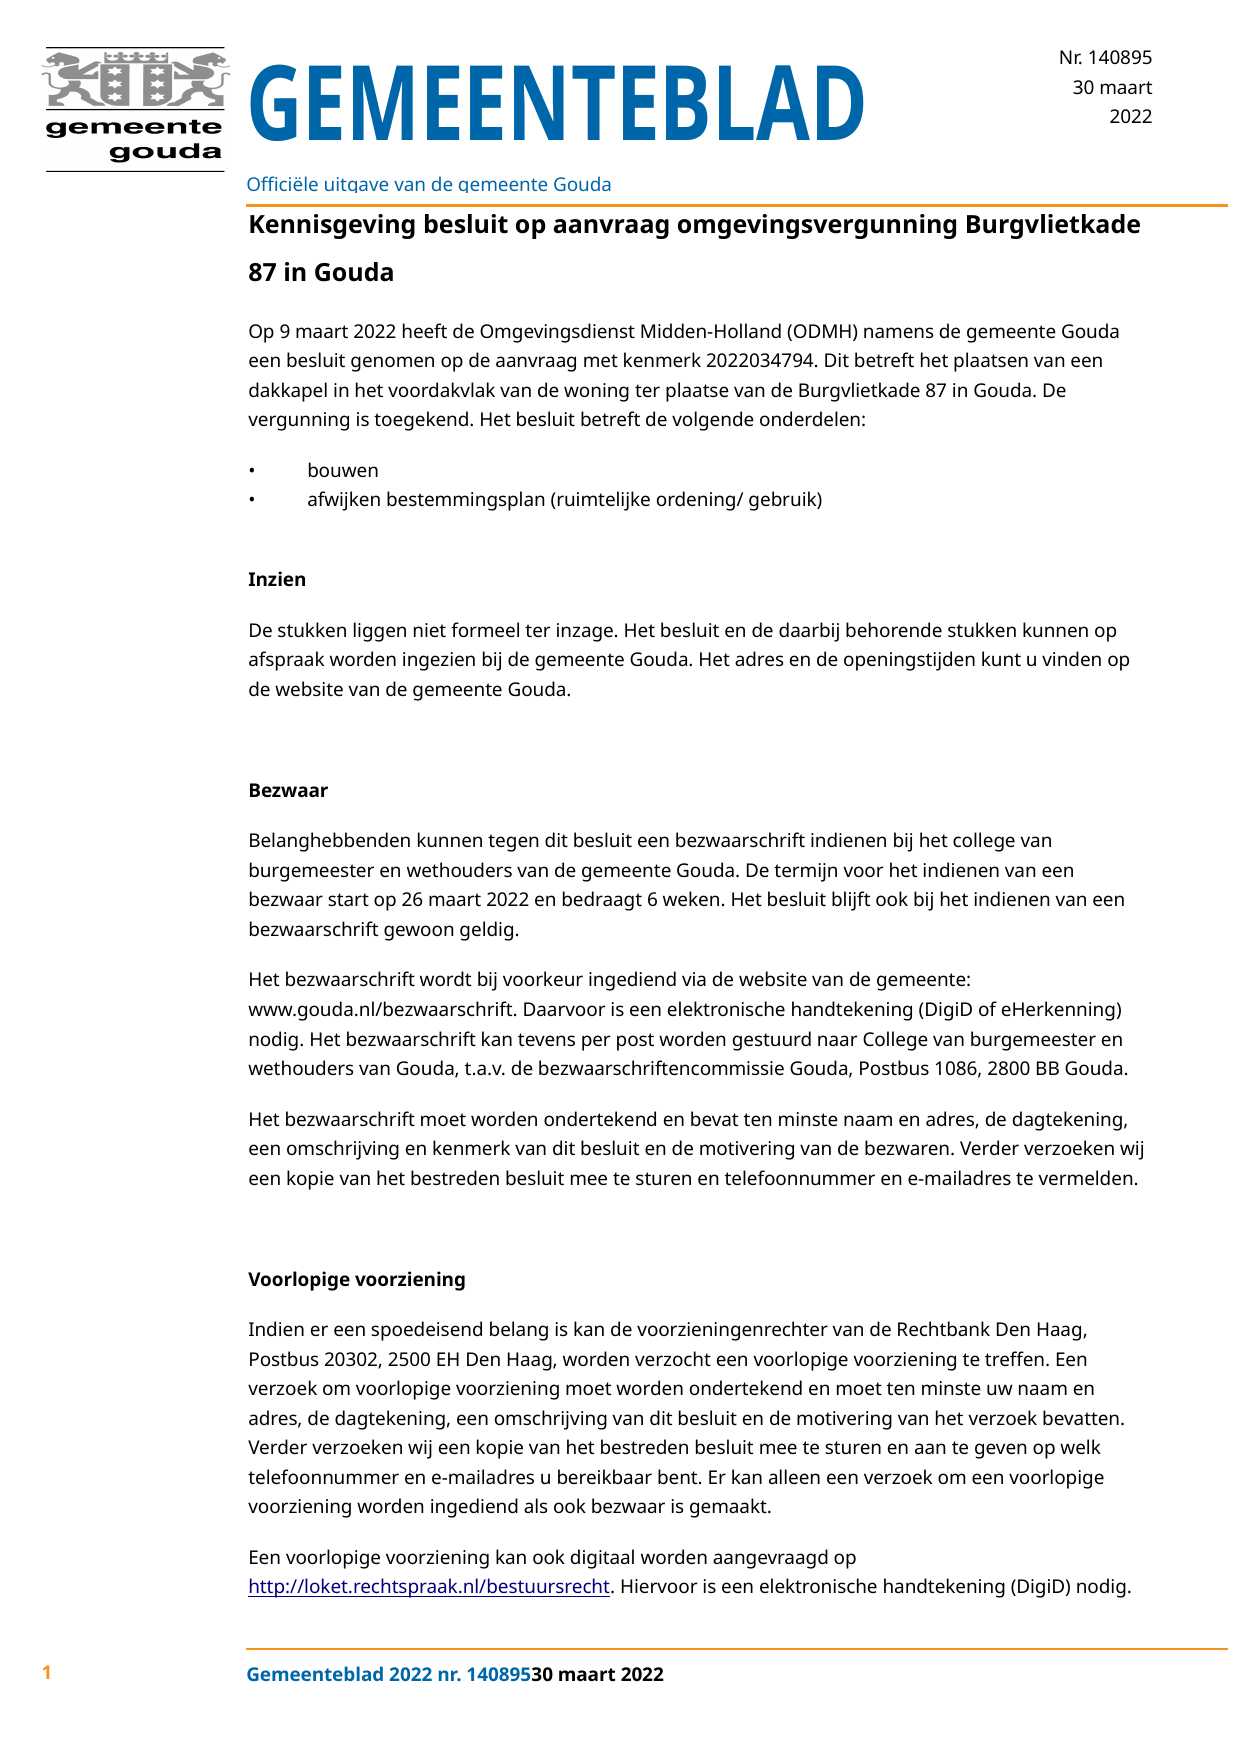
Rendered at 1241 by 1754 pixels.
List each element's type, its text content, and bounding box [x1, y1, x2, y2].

text Een voorlopige voorziening kan ook digitaal worden aangevraagd op http://loket.rechtspraak.nl/bestuursrecht. Hiervoor is een elektronische handtekening (DigiD) nodig. [248, 1544, 1152, 1599]
list afwijken bestemmingsplan (ruimtelijke ordening/ gebruik) [248, 487, 1152, 512]
list bouwen [248, 457, 1152, 483]
text Inzien [248, 567, 1152, 592]
text Belanghebbenden kunnen tegen dit besluit een bezwaarschrift indienen bij het college van burgemeester en wethouders van de gemeente Gouda. De termijn voor het indienen van een bezwaar start op 26 maart 2022 en bedraagt 6 weken. Het besluit blijft ook bij het indienen van een bezwaarschrift gewoon geldig. [248, 827, 1152, 942]
text Het bezwaarschrift wordt bij voorkeur ingediend via de website van de gemeente: www.gouda.nl/bezwaarschrift. Daarvoor is een elektronische handtekening (DigiD of eHerkenning) nodig. Het bezwaarschrift kan tevens per post worden gestuurd naar College van burgemeester en wethouders van Gouda, t.a.v. de bezwaarschriftencommissie Gouda, Postbus 1086, 2800 BB Gouda. [248, 967, 1152, 1081]
picture [41, 47, 231, 172]
text Op 9 maart 2022 heeft de Omgevingsdienst Midden-Holland (ODMH) namens de gemeente Gouda een besluit genomen op de aanvraag met kenmerk 2022034794. Dit betreft het plaatsen van een dakkapel in het voordakvlak van de woning ter plaatse van de Burgvlietkade 87 in Gouda. De vergunning is toegekend. Het besluit betreft de volgende onderdelen: [248, 318, 1152, 432]
text De stukken liggen niet formeel ter inzage. Het besluit en de daarbij behorende stukken kunnen op afspraak worden ingezien bij de gemeente Gouda. Het adres en de openingstijden kunt u vinden op de website van de gemeente Gouda. [248, 617, 1152, 702]
text Voorlopige voorziening [248, 1266, 1152, 1292]
text Kennisgeving besluit op aanvraag omgevingsvergunning Burgvlietkade 87 in Gouda [248, 207, 1152, 288]
text Bezwaar [248, 777, 1152, 803]
text Indien er een spoedeisend belang is kan de voorzieningenrechter van de Rechtbank Den Haag, Postbus 20302, 2500 EH Den Haag, worden verzocht een voorlopige voorziening te treffen. Een verzoek om voorlopige voorziening moet worden ondertekend en moet ten minste uw naam en adres, de dagtekening, een omschrijving van dit besluit en de motivering van het verzoek bevatten. Verder verzoeken wij een kopie van het bestreden besluit mee te sturen en aan te geven op welk telefoonnummer en e-mailadres u bereikbaar bent. Er kan alleen een verzoek om een voorlopige voorziening worden ingediend als ook bezwaar is gemaakt. [248, 1316, 1152, 1519]
text Het bezwaarschrift moet worden ondertekend en bevat ten minste naam en adres, de dagtekening, een omschrijving en kenmerk van dit besluit en de motivering van de bezwaren. Verder verzoeken wij een kopie van het bestreden besluit mee te sturen en telefoonnummer en e-mailadres te vermelden. [248, 1106, 1152, 1191]
